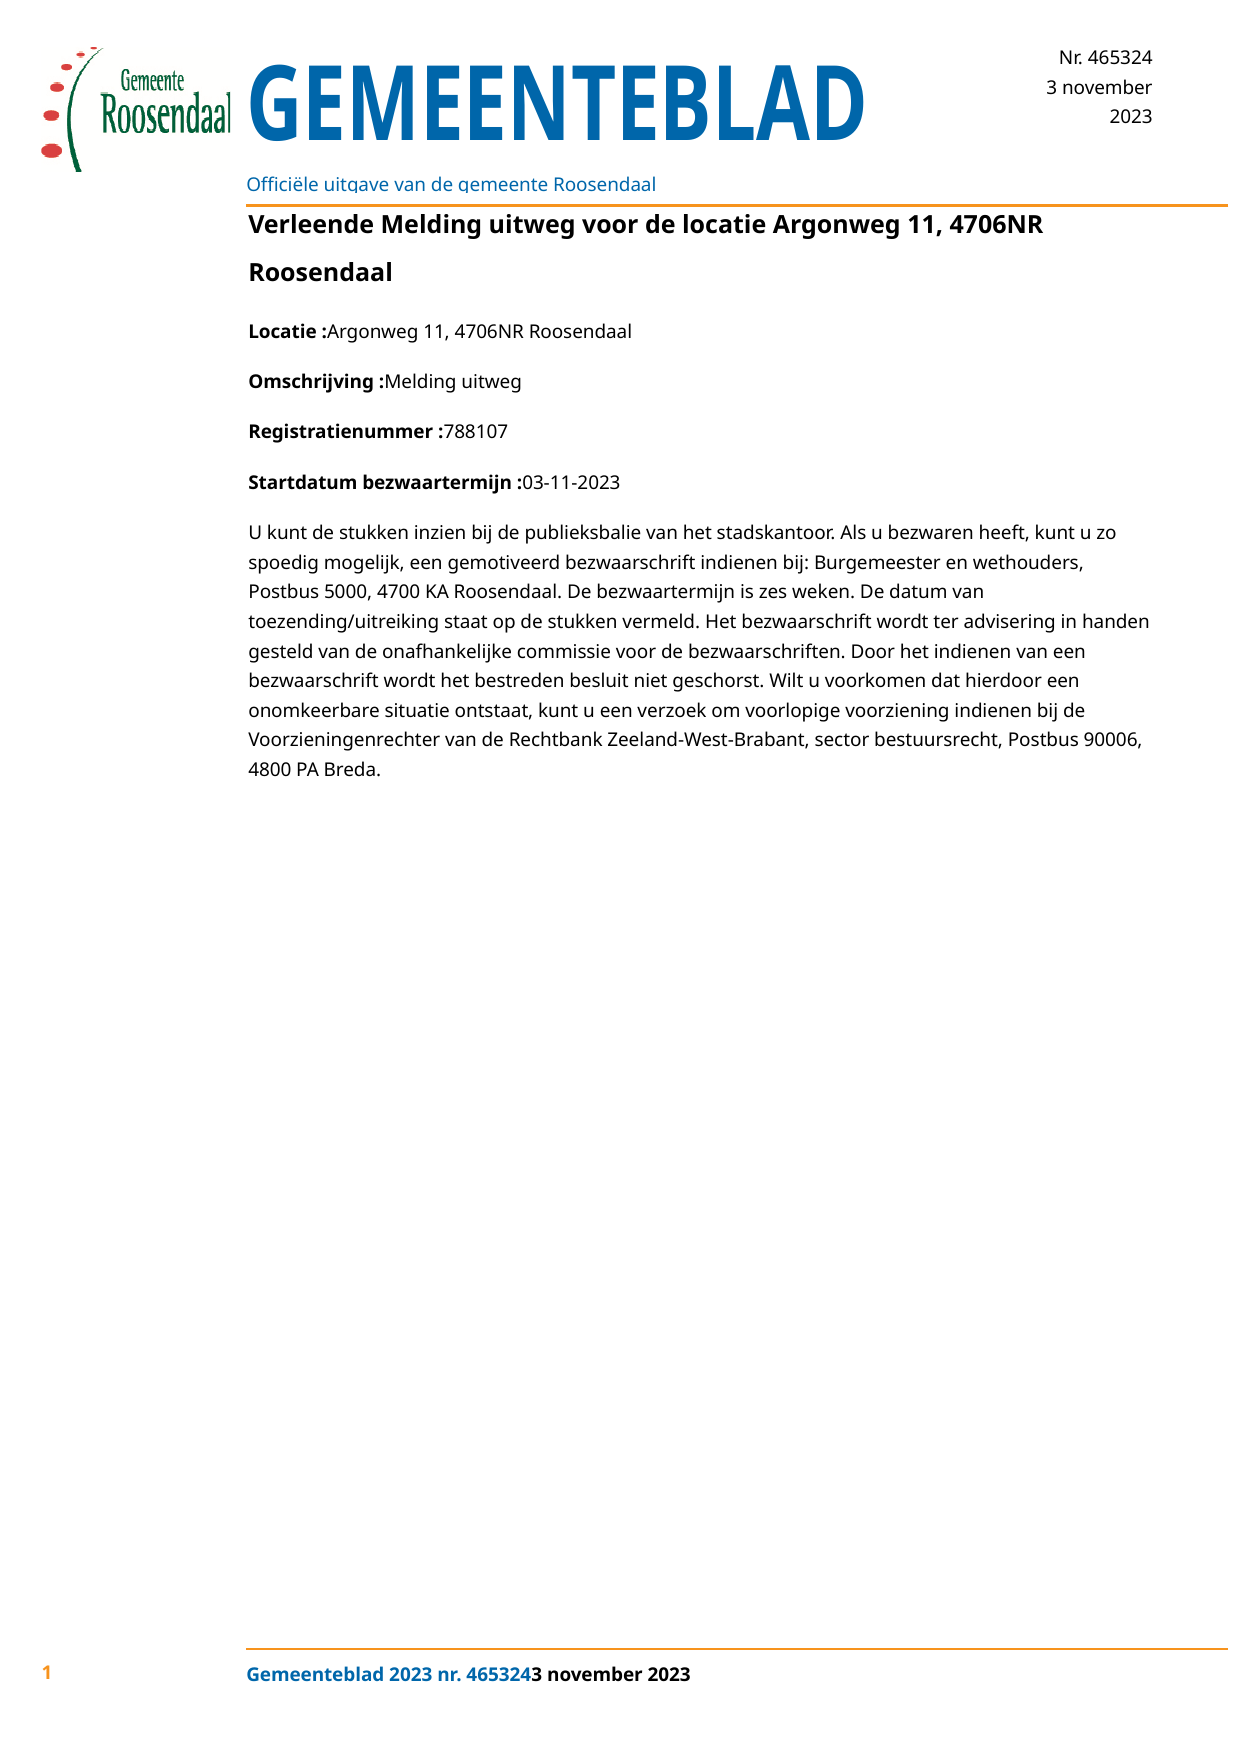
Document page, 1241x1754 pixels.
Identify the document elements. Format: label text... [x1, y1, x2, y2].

picture [41, 47, 231, 172]
text U kunt de stukken inzien bij de publieksbalie van het stadskantoor. Als u bezwaren heeft, kunt u zo spoedig mogelijk, een gemotiveerd bezwaarschrift indienen bij: Burgemeester en wethouders, Postbus 5000, 4700 KA Roosendaal. De bezwaartermijn is zes weken. De datum van toezending/uitreiking staat op de stukken vermeld. Het bezwaarschrift wordt ter advisering in handen gesteld van de onafhankelijke commissie voor de bezwaarschriften. Door het indienen van een bezwaarschrift wordt het bestreden besluit niet geschorst. Wilt u voorkomen dat hierdoor een onomkeerbare situatie ontstaat, kunt u een verzoek om voorlopige voorziening indienen bij de Voorzieningenrechter van de Rechtbank Zeeland-West-Brabant, sector bestuursrecht, Postbus 90006, 4800 PA Breda. [248, 519, 1152, 782]
text Verleende Melding uitweg voor de locatie Argonweg 11, 4706NR Roosendaal [248, 207, 1152, 288]
text Locatie :Argonweg 11, 4706NR Roosendaal [248, 318, 1152, 344]
text Omschrijving :Melding uitweg [248, 368, 1152, 394]
text Registratienummer :788107 [248, 419, 1152, 444]
text Startdatum bezwaartermijn :03-11-2023 [248, 469, 1152, 495]
